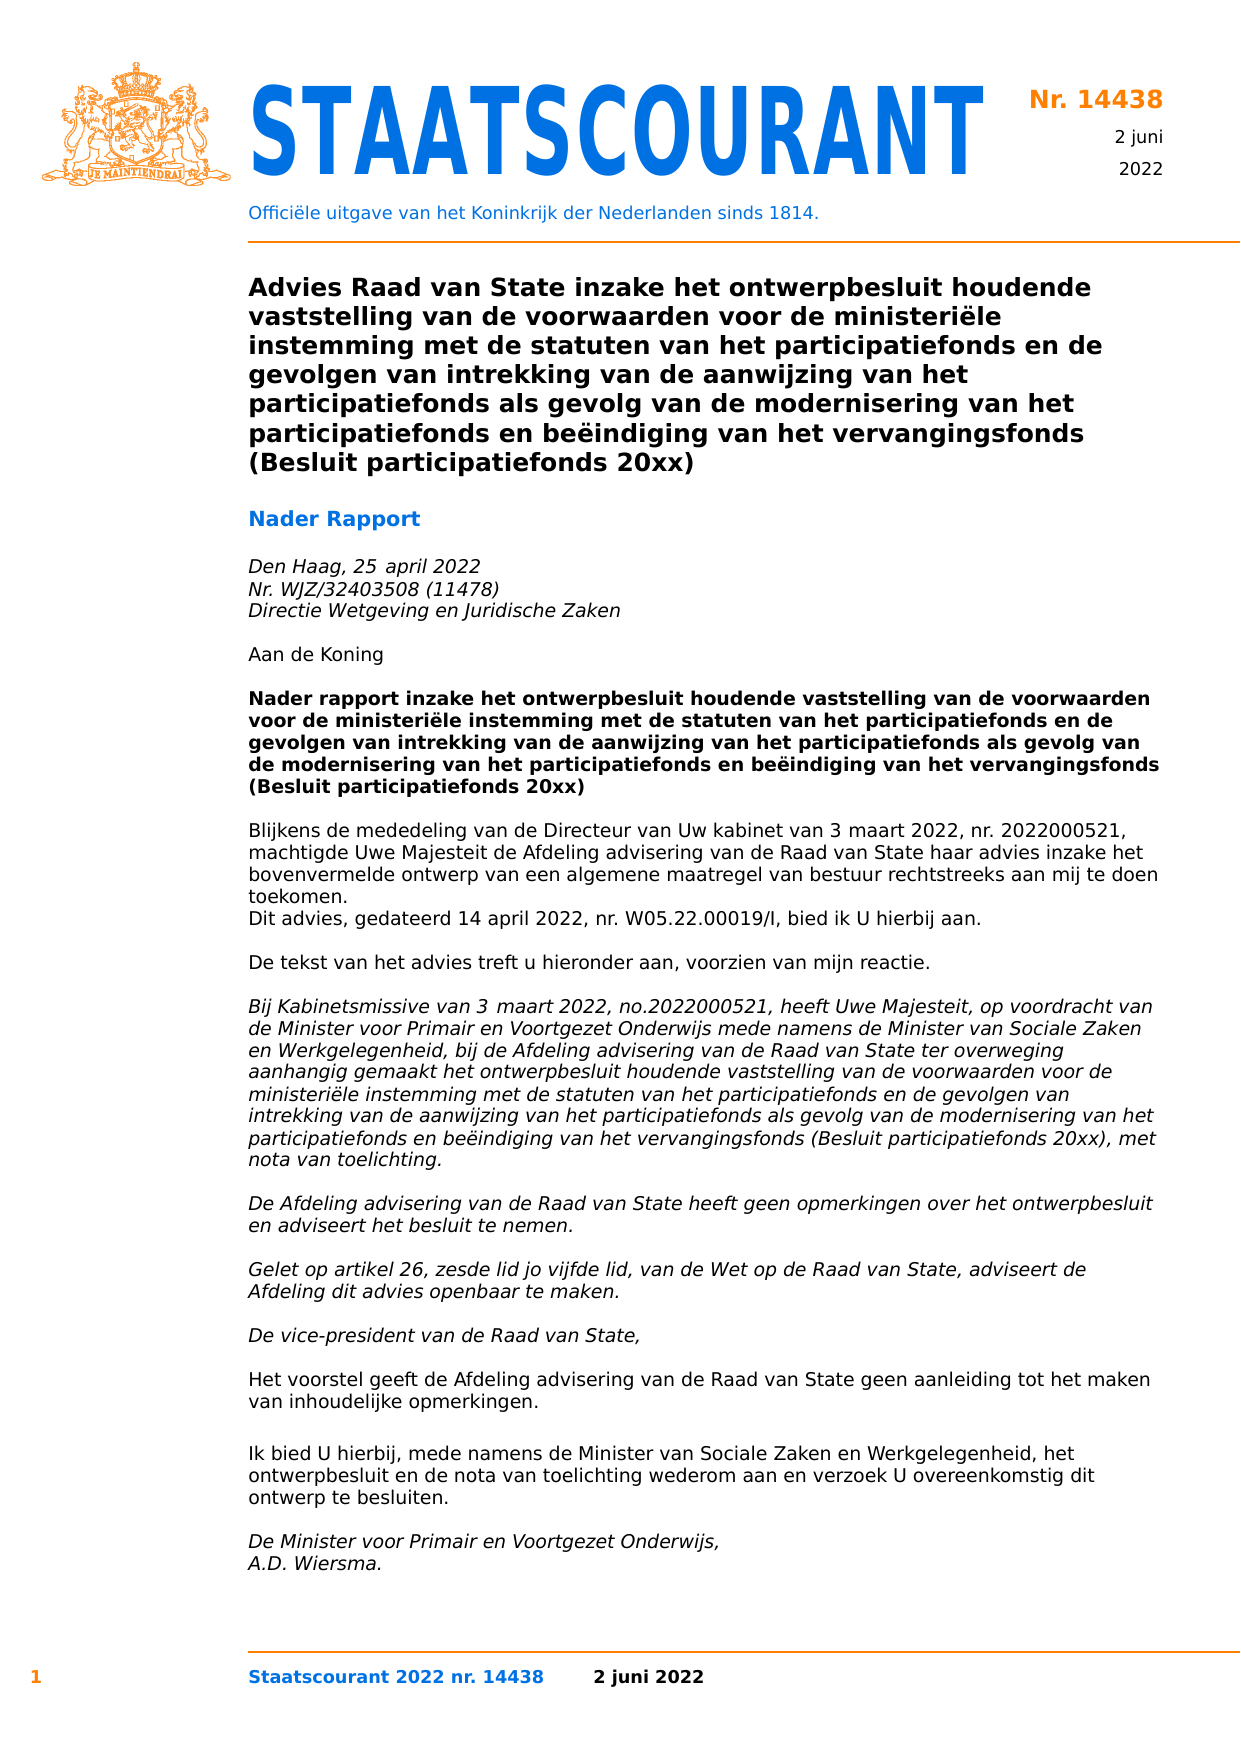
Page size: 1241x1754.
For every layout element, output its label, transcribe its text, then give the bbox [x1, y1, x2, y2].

table_cell 2 juni [998, 121, 1240, 153]
text De Afdeling advisering van de Raad van State heeft geen opmerkingen over het ontwerpbesluit en adviseert het besluit te nemen. [248, 1193, 1163, 1237]
text Het voorstel geeft de Afdeling advisering van de Raad van State geen aanleiding tot het maken van inhoudelijke opmerkingen. [248, 1369, 1163, 1413]
subtitle Nader Rapport [248, 507, 1163, 531]
table_cell Officiële uitgave van het Koninkrijk der Nederlanden sinds 1814. [248, 203, 1240, 241]
table_cell 2022 [998, 153, 1240, 203]
text Bij Kabinetsmissive van 3 maart 2022, no.2022000521, heeft Uwe Majesteit, op voordracht van de Minister voor Primair en Voortgezet Onderwijs mede namens de Minister van Sociale Zaken en Werkgelegenheid, bij de Afdeling advisering van de Raad van State ter overweging aanhangig gemaakt het ontwerpbesluit houdende vaststelling van de voorwaarden voor de ministeriële instemming met de statuten van het participatiefonds en de gevolgen van intrekking van de aanwijzing van het participatiefonds als gevolg van de modernisering van het participatiefonds en beëindiging van het vervangingsfonds (Besluit participatiefonds 20xx), met nota van toelichting. [248, 996, 1163, 1171]
text Dit advies, gedateerd 14 april 2022, nr. W05.22.00019/I, bied ik U hierbij aan. [248, 908, 1163, 930]
text De vice-president van de Raad van State, [248, 1325, 1163, 1347]
text Nr. WJZ/32403508 (11478) [248, 578, 1163, 600]
text De tekst van het advies treft u hieronder aan, voorzien van mijn reactie. [248, 952, 1163, 974]
text Den Haag, 25 april 2022 [248, 556, 1163, 578]
table_header STAATSCOURANT [248, 62, 998, 203]
text Aan de Koning [248, 644, 1163, 666]
text Gelet op artikel 26, zesde lid jo vijfde lid, van de Wet op de Raad van State, adviseert de Afdeling dit advies openbaar te maken. [248, 1259, 1163, 1303]
subtitle Advies Raad van State inzake het ontwerpbesluit houdende vaststelling van de voorwaarden voor de ministeriële instemming met de statuten van het participatiefonds en de gevolgen van intrekking van de aanwijzing van het participatiefonds als gevolg van de modernisering van het participatiefonds en beëindiging van het vervangingsfonds (Besluit participatiefonds 20xx) [248, 273, 1163, 477]
text Ik bied U hierbij, mede namens de Minister van Sociale Zaken en Werkgelegenheid, het ontwerpbesluit en de nota van toelichting wederom aan en verzoek U overeenkomstig dit ontwerp te besluiten. [248, 1443, 1163, 1509]
text Directie Wetgeving en Juridische Zaken [248, 600, 1163, 622]
text Nader rapport inzake het ontwerpbesluit houdende vaststelling van de voorwaarden voor de ministeriële instemming met de statuten van het participatiefonds en de gevolgen van intrekking van de aanwijzing van het participatiefonds als gevolg van de modernisering van het participatiefonds en beëindiging van het vervangingsfonds (Besluit participatiefonds 20xx) [248, 688, 1163, 798]
table_header Nr. 14438 [998, 62, 1240, 121]
text Blijkens de mededeling van de Directeur van Uw kabinet van 3 maart 2022, nr. 2022000521, machtigde Uwe Majesteit de Afdeling advisering van de Raad van State haar advies inzake het bovenvermelde ontwerp van een algemene maatregel van bestuur rechtstreeks aan mij te doen toekomen. [248, 820, 1163, 908]
text De Minister voor Primair en Voortgezet Onderwijs, A.D. Wiersma. [248, 1531, 1163, 1574]
table_header [25, 62, 248, 241]
picture [41, 62, 231, 186]
